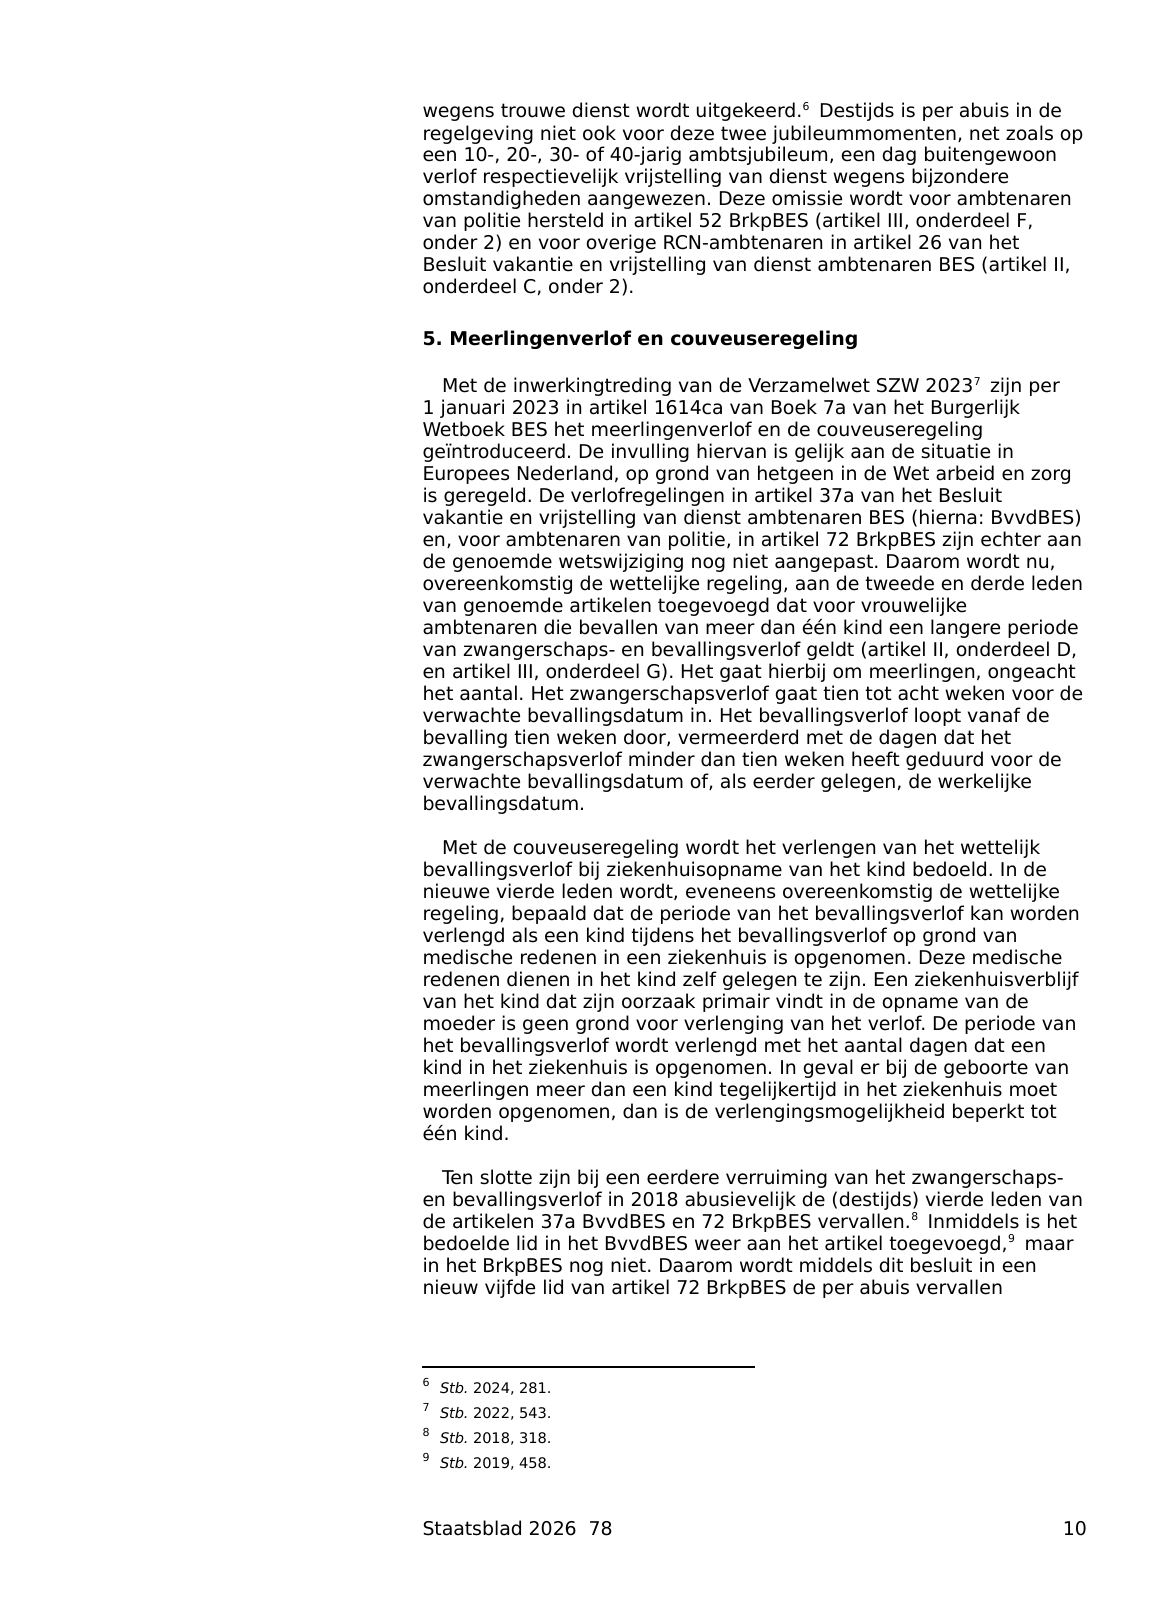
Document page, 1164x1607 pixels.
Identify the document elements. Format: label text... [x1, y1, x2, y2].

text Stb. 2018, 318. [422, 1426, 1087, 1448]
text Met de inwerkingtreding van de Verzamelwet SZW 2023 zijn per 1 januari 2023 in artikel 1614ca van Boek 7a van het Burgerlijk Wetboek BES het meerlingenverlof en de couveuseregeling geïntroduceerd. De invulling hiervan is gelijk aan de situatie in Europees Nederland, op grond van hetgeen in de Wet arbeid en zorg is geregeld. De verlofregelingen in artikel 37a van het Besluit vakantie en vrijstelling van dienst ambtenaren BES (hierna: BvvdBES) en, voor ambtenaren van politie, in artikel 72 BrkpBES zijn echter aan de genoemde wetswijziging nog niet aangepast. Daarom wordt nu, overeenkomstig de wettelijke regeling, aan de tweede en derde leden van genoemde artikelen toegevoegd dat voor vrouwelijke ambtenaren die bevallen van meer dan één kind een langere periode van zwangerschaps- en bevallingsverlof geldt (artikel II, onderdeel D, en artikel III, onderdeel G). Het gaat hierbij om meerlingen, ongeacht het aantal. Het zwangerschapsverlof gaat tien tot acht weken voor de verwachte bevallingsdatum in. Het bevallingsverlof loopt vanaf de bevalling tien weken door, vermeerderd met de dagen dat het zwangerschapsverlof minder dan tien weken heeft geduurd voor de verwachte bevallingsdatum of, als eerder gelegen, de werkelijke bevallingsdatum. [422, 375, 1087, 815]
text Stb. 2024, 281. [422, 1376, 1087, 1398]
text Stb. 2022, 543. [422, 1401, 1087, 1423]
text wegens trouwe dienst wordt uitgekeerd. Destijds is per abuis in de regelgeving niet ook voor deze twee jubileummomenten, net zoals op een 10-, 20-, 30- of 40-jarig ambtsjubileum, een dag buitengewoon verlof respectievelijk vrijstelling van dienst wegens bijzondere omstandigheden aangewezen. Deze omissie wordt voor ambtenaren van politie hersteld in artikel 52 BrkpBES (artikel III, onderdeel F, onder 2) en voor overige RCN-ambtenaren in artikel 26 van het Besluit vakantie en vrijstelling van dienst ambtenaren BES (artikel II, onderdeel C, onder 2). [422, 100, 1087, 298]
text Stb. 2019, 458. [422, 1451, 1087, 1473]
subtitle 5. Meerlingenverlof en couveuseregeling [422, 328, 1087, 350]
text Met de couveuseregeling wordt het verlengen van het wettelijk bevallingsverlof bij ziekenhuisopname van het kind bedoeld. In de nieuwe vierde leden wordt, eveneens overeenkomstig de wettelijke regeling, bepaald dat de periode van het bevallingsverlof kan worden verlengd als een kind tijdens het bevallingsverlof op grond van medische redenen in een ziekenhuis is opgenomen. Deze medische redenen dienen in het kind zelf gelegen te zijn. Een ziekenhuisverblijf van het kind dat zijn oorzaak primair vindt in de opname van de moeder is geen grond voor verlenging van het verlof. De periode van het bevallingsverlof wordt verlengd met het aantal dagen dat een kind in het ziekenhuis is opgenomen. In geval er bij de geboorte van meerlingen meer dan een kind tegelijkertijd in het ziekenhuis moet worden opgenomen, dan is de verlengingsmogelijkheid beperkt tot één kind. [422, 837, 1087, 1145]
text Ten slotte zijn bij een eerdere verruiming van het zwangerschaps- en bevallingsverlof in 2018 abusievelijk de (destijds) vierde leden van de artikelen 37a BvvdBES en 72 BrkpBES vervallen. Inmiddels is het bedoelde lid in het BvvdBES weer aan het artikel toegevoegd, maar in het BrkpBES nog niet. Daarom wordt middels dit besluit in een nieuw vijfde lid van artikel 72 BrkpBES de per abuis vervallen [422, 1167, 1087, 1299]
